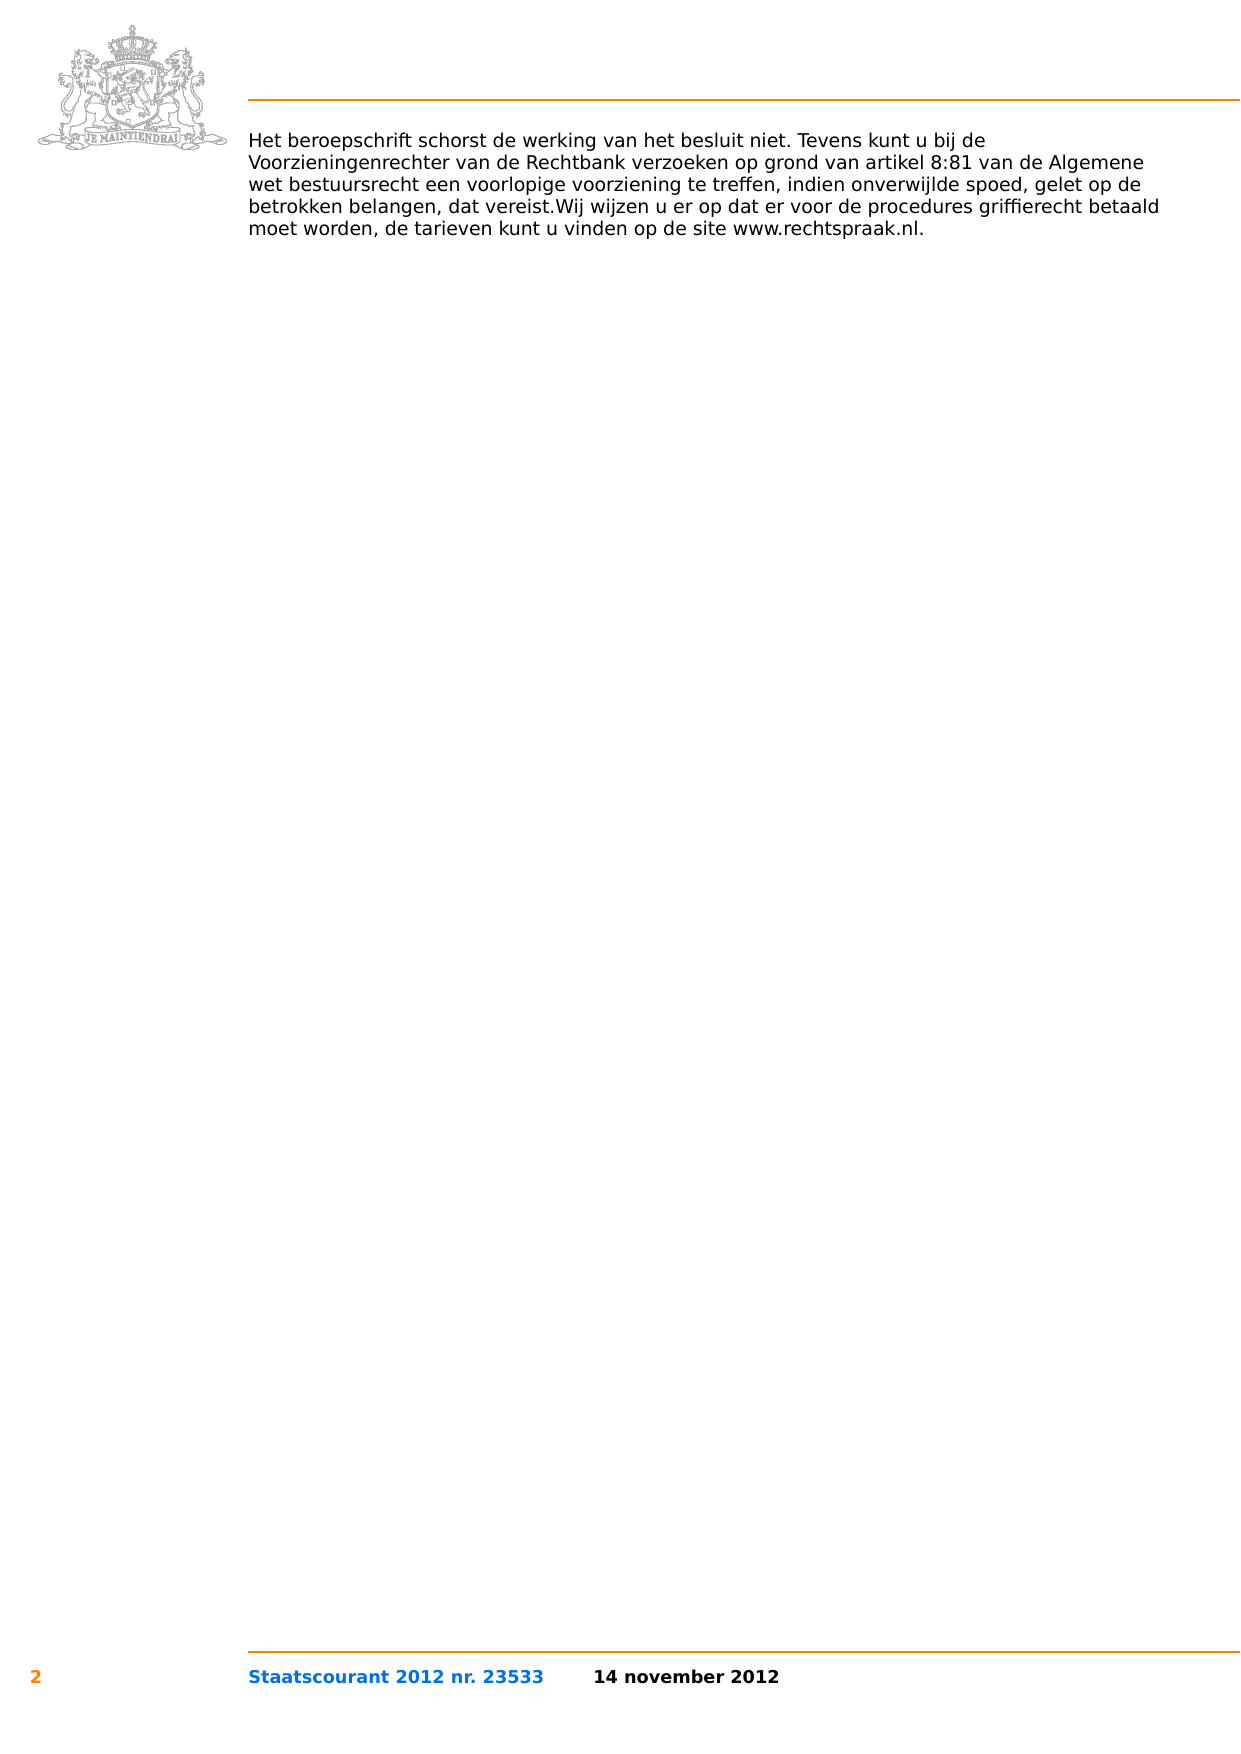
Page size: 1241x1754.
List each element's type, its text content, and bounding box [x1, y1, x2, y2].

picture [38, 25, 227, 150]
text Het beroepschrift schorst de werking van het besluit niet. Tevens kunt u bij de Voorzieningenrechter van de Rechtbank verzoeken op grond van artikel 8:81 van de Algemene wet bestuursrecht een voorlopige voorziening te treffen, indien onverwijlde spoed, gelet op de betrokken belangen, dat vereist.Wij wijzen u er op dat er voor de procedures griffierecht betaald moet worden, de tarieven kunt u vinden op de site www.rechtspraak.nl. [248, 130, 1163, 240]
